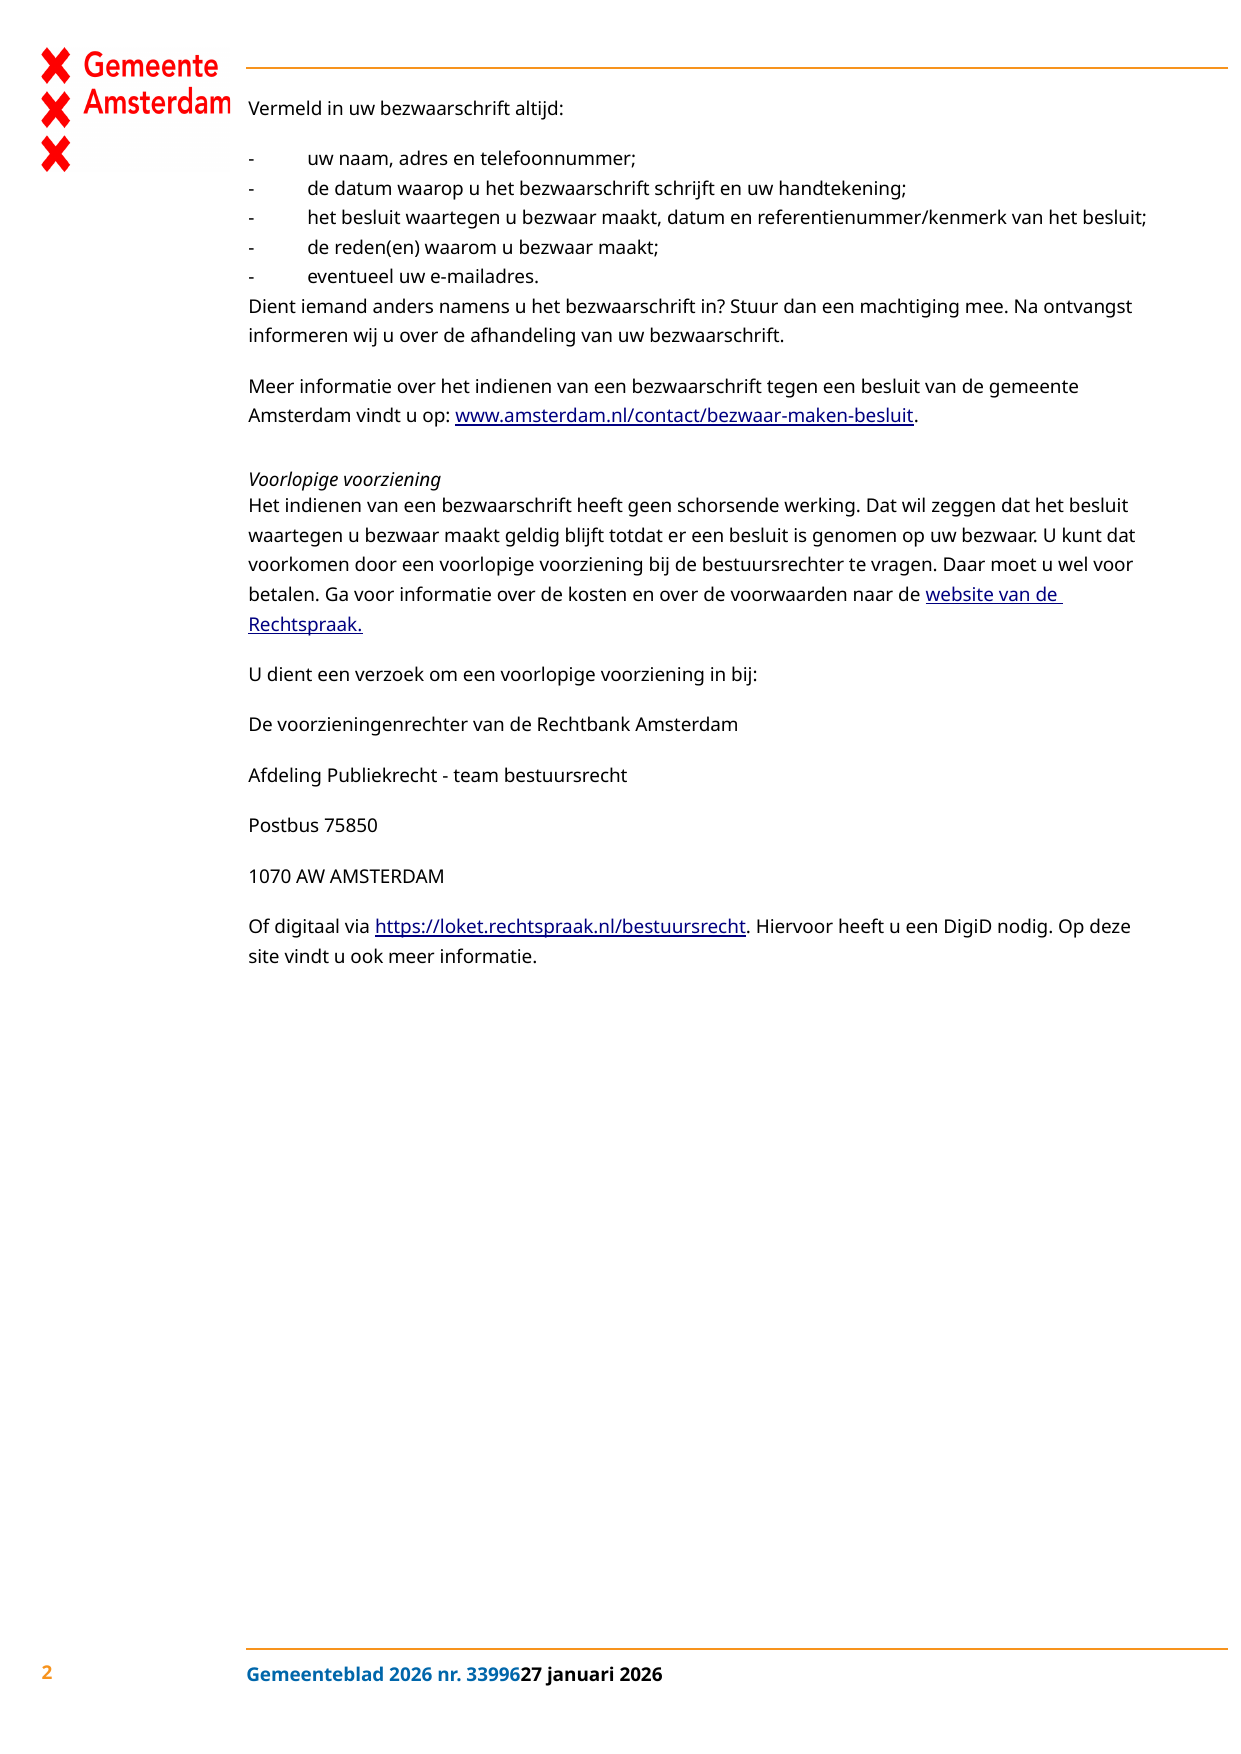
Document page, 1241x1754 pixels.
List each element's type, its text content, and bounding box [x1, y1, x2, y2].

text Postbus 75850 [248, 812, 1152, 838]
list eventueel uw e-mailadres. [248, 263, 1152, 289]
picture [41, 47, 231, 172]
text Meer informatie over het indienen van een bezwaarschrift tegen een besluit van de gemeente Amsterdam vindt u op: www.amsterdam.nl/contact/bezwaar-maken-besluit. [248, 373, 1152, 428]
text Het indienen van een bezwaarschrift heeft geen schorsende werking. Dat wil zeggen dat het besluit waartegen u bezwaar maakt geldig blijft totdat er een besluit is genomen op uw bezwaar. U kunt dat voorkomen door een voorlopige voorziening bij de bestuursrechter te vragen. Daar moet u wel voor betalen. Ga voor informatie over de kosten en over de voorwaarden naar de website van de Rechtspraak. [248, 492, 1152, 636]
text 1070 AW AMSTERDAM [248, 863, 1152, 888]
list de datum waarop u het bezwaarschrift schrijft en uw handtekening; [248, 175, 1152, 201]
list uw naam, adres en telefoonnummer; [248, 145, 1152, 171]
text Vermeld in uw bezwaarschrift altijd: [248, 95, 1152, 121]
text De voorzieningenrechter van de Rechtbank Amsterdam [248, 712, 1152, 737]
list het besluit waartegen u bezwaar maakt, datum en referentienummer/kenmerk van het besluit; [248, 204, 1152, 230]
list de reden(en) waarom u bezwaar maakt; [248, 234, 1152, 260]
text Voorlopige voorziening [248, 467, 1152, 492]
text Dient iemand anders namens u het bezwaarschrift in? Stuur dan een machtiging mee. Na ontvangst informeren wij u over de afhandeling van uw bezwaarschrift. [248, 293, 1152, 348]
text Of digitaal via https://loket.rechtspraak.nl/bestuursrecht. Hiervoor heeft u een DigiD nodig. Op deze site vindt u ook meer informatie. [248, 913, 1152, 968]
text U dient een verzoek om een voorlopige voorziening in bij: [248, 661, 1152, 687]
text Afdeling Publiekrecht - team bestuursrecht [248, 762, 1152, 788]
